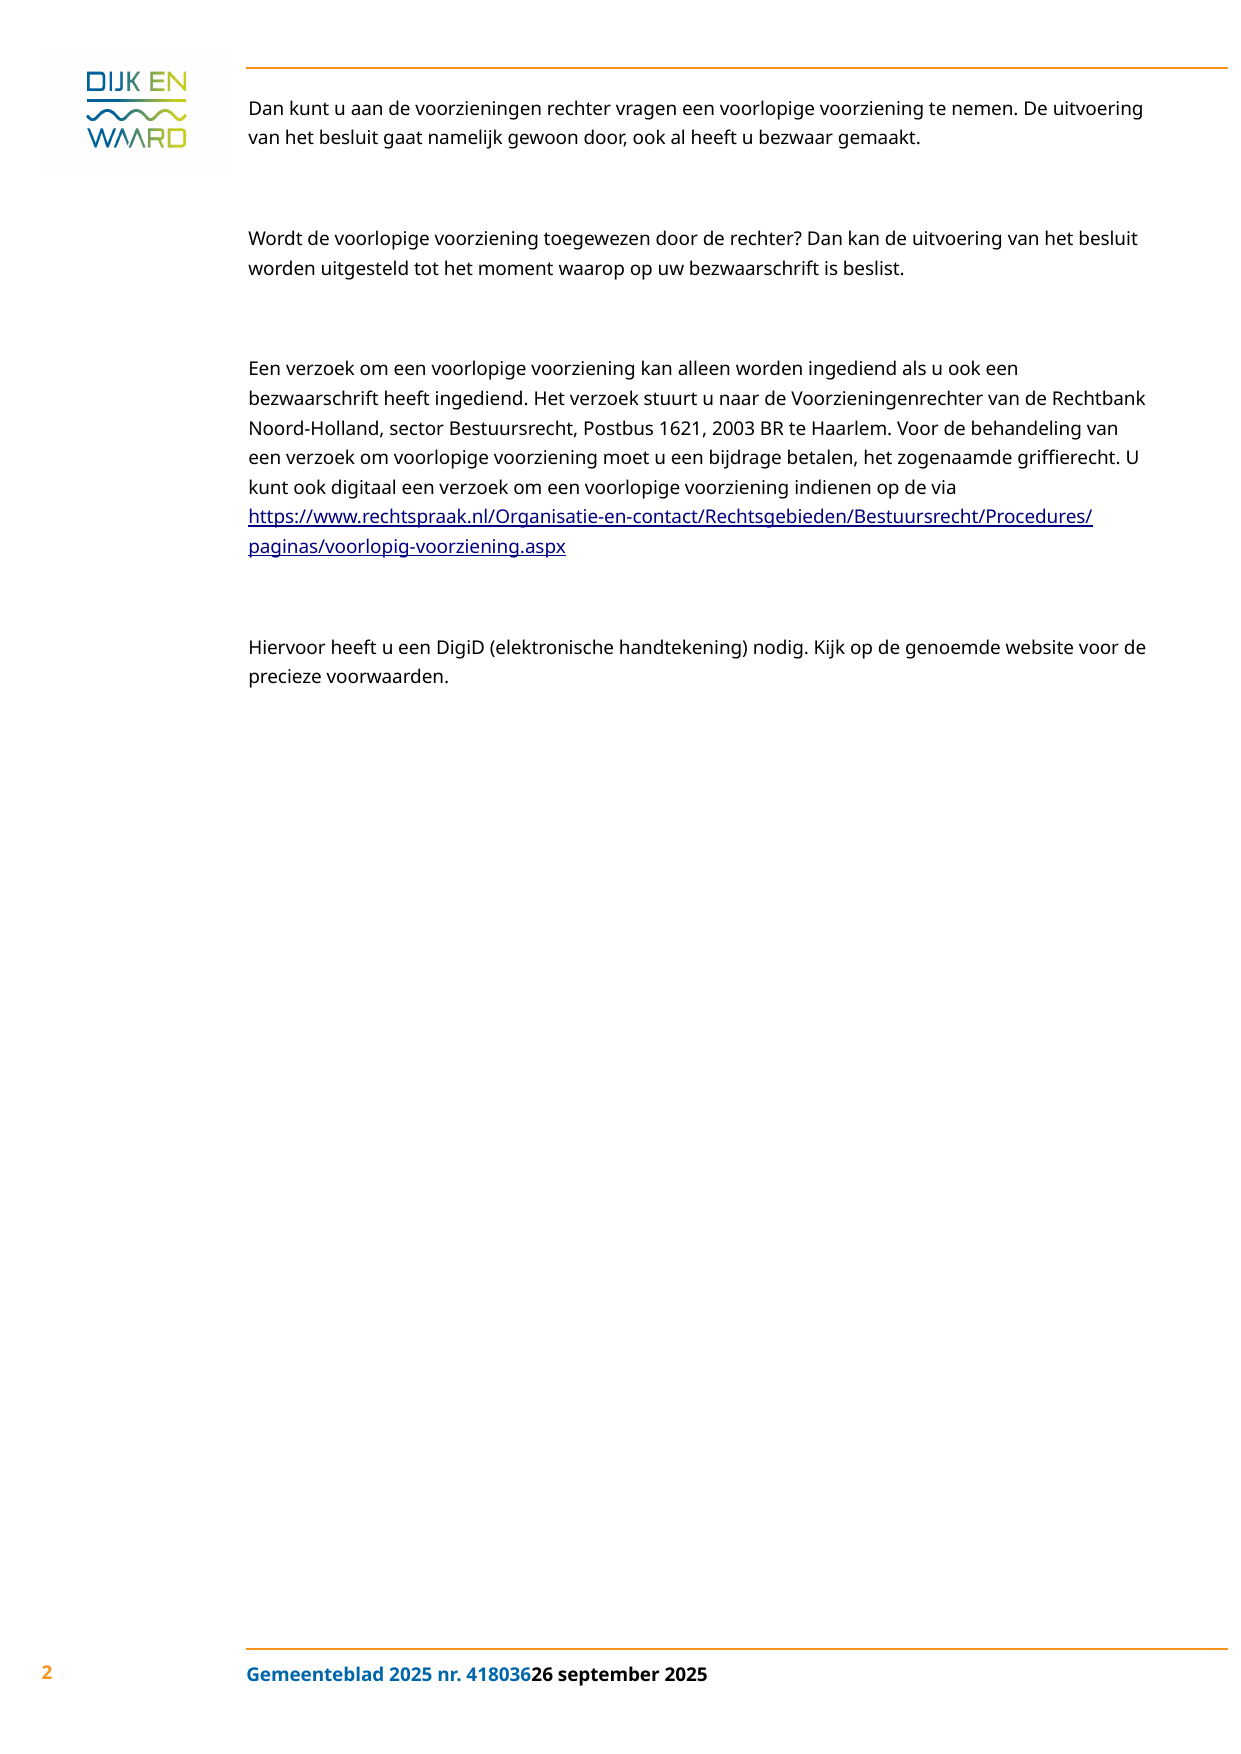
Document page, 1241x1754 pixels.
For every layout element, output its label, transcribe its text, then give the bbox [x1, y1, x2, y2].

text Een verzoek om een voorlopige voorziening kan alleen worden ingediend als u ook een bezwaarschrift heeft ingediend. Het verzoek stuurt u naar de Voorzieningenrechter van de Rechtbank Noord-Holland, sector Bestuursrecht, Postbus 1621, 2003 BR te Haarlem. Voor de behandeling van een verzoek om voorlopige voorziening moet u een bijdrage betalen, het zogenaamde griffierecht. U kunt ook digitaal een verzoek om een voorlopige voorziening indienen op de via https://www.rechtspraak.nl/Organisatie-en-contact/Rechtsgebieden/Bestuursrecht/Procedures/paginas/voorlopig-voorziening.aspx [248, 356, 1152, 559]
picture [41, 47, 231, 172]
text Wordt de voorlopige voorziening toegewezen door de rechter? Dan kan de uitvoering van het besluit worden uitgesteld tot het moment waarop op uw bezwaarschrift is beslist. [248, 225, 1152, 281]
text Dan kunt u aan de voorzieningen rechter vragen een voorlopige voorziening te nemen. De uitvoering van het besluit gaat namelijk gewoon door, ook al heeft u bezwaar gemaakt. [248, 95, 1152, 150]
text Hiervoor heeft u een DigiD (elektronische handtekening) nodig. Kijk op de genoemde website voor de precieze voorwaarden. [248, 634, 1152, 689]
